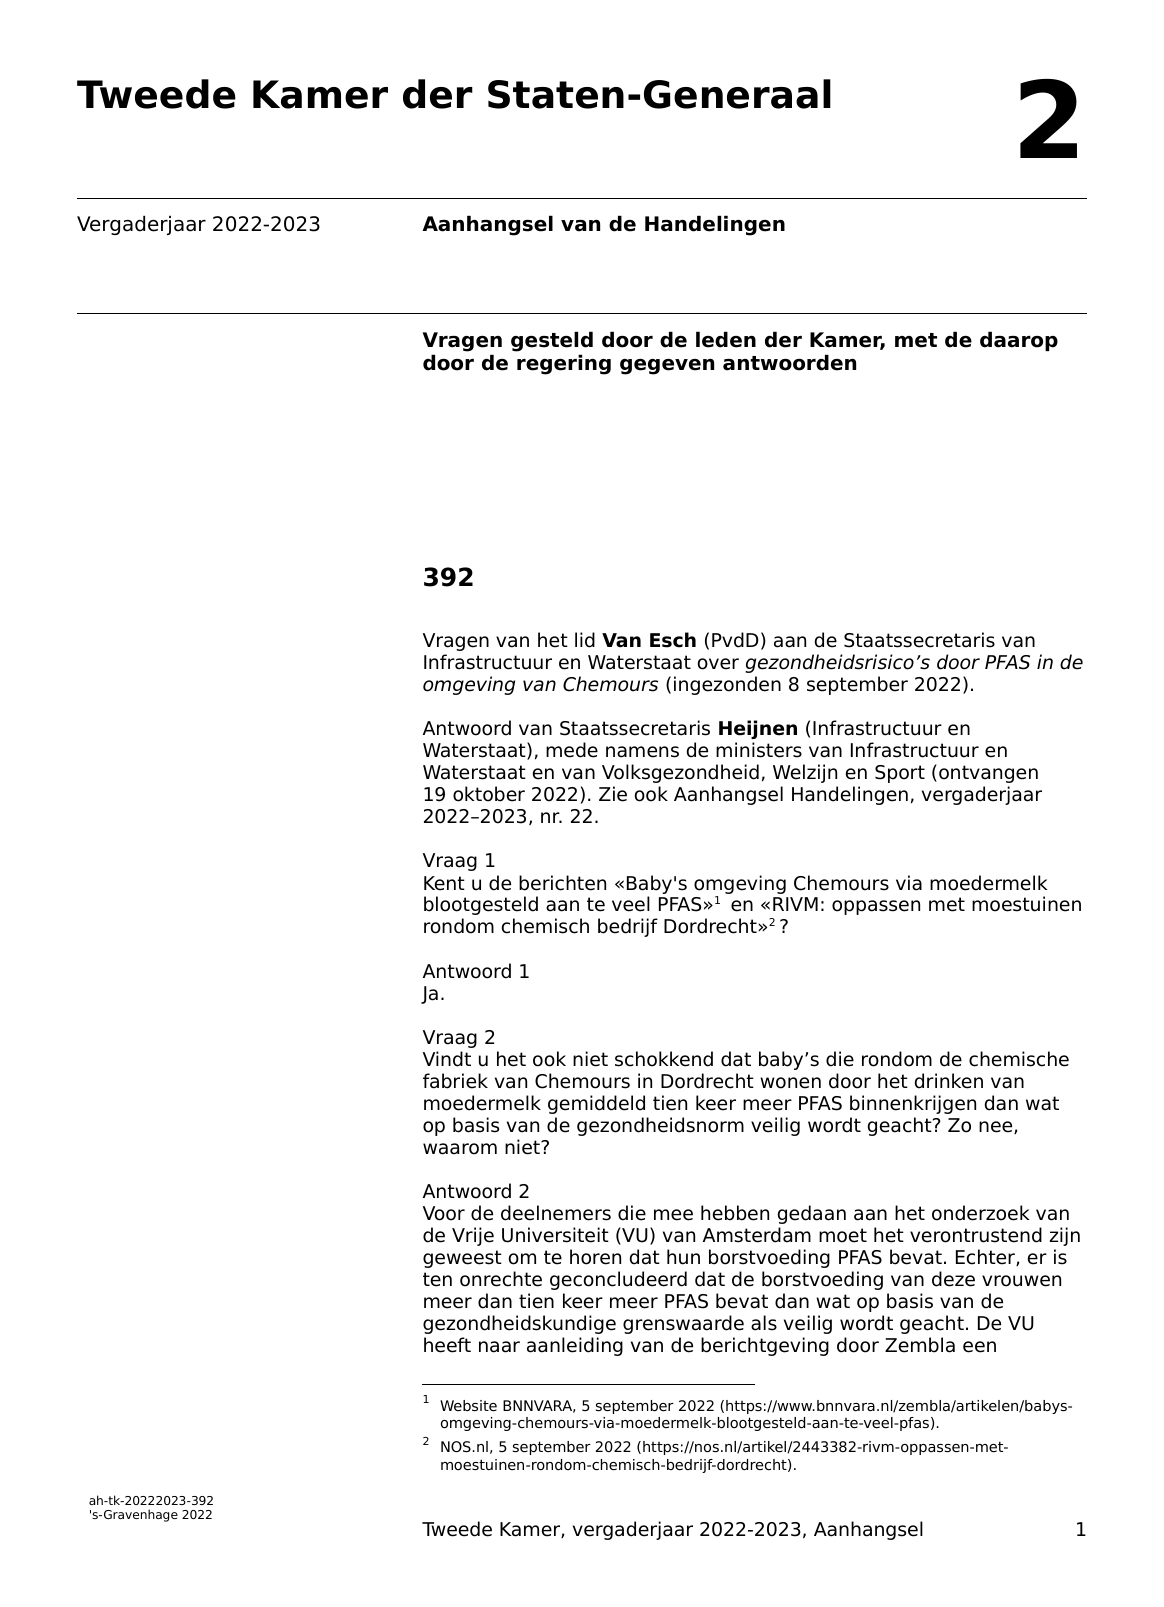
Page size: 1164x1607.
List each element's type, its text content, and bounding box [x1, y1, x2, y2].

text Vraag 1 [422, 850, 1087, 872]
text ah-tk-20222023-392 [88, 1494, 323, 1508]
table_cell Vragen gesteld door de leden der Kamer, met de daarop door de regering gegeven antwoorden [422, 314, 1087, 375]
text Antwoord 2 [422, 1181, 1087, 1203]
text 's-Gravenhage 2022 [88, 1508, 323, 1522]
text 392 [422, 563, 1087, 592]
text Antwoord van Staatssecretaris Heijnen (Infrastructuur en Waterstaat), mede namens de ministers van Infrastructuur en Waterstaat en van Volksgezondheid, Welzijn en Sport (ontvangen 19 oktober 2022). Zie ook Aanhangsel Handelingen, vergaderjaar 2022–2023, nr. 22. [422, 718, 1087, 828]
text Antwoord 1 [422, 961, 1087, 982]
text Vindt u het ook niet schokkend dat baby’s die rondom de chemische fabriek van Chemours in Dordrecht wonen door het drinken van moedermelk gemiddeld tien keer meer PFAS binnenkrijgen dan wat op basis van de gezondheidsnorm veilig wordt geacht? Zo nee, waarom niet? [422, 1049, 1087, 1158]
text Vragen van het lid Van Esch (PvdD) aan de Staatssecretaris van Infrastructuur en Waterstaat over gezondheidsrisico’s door PFAS in de omgeving van Chemours (ingezonden 8 september 2022). [422, 630, 1087, 696]
table_cell Aanhangsel van de Handelingen [422, 199, 1087, 313]
text Vraag 2 [422, 1027, 1087, 1049]
table_header Tweede Kamer der Staten-Generaal [77, 59, 886, 198]
table_header 2 [886, 59, 1087, 198]
text Voor de deelnemers die mee hebben gedaan aan het onderzoek van de Vrije Universiteit (VU) van Amsterdam moet het verontrustend zijn geweest om te horen dat hun borstvoeding PFAS bevat. Echter, er is ten onrechte geconcludeerd dat de borstvoeding van deze vrouwen meer dan tien keer meer PFAS bevat dan wat op basis van de gezondheidskundige grenswaarde als veilig wordt geacht. De VU heeft naar aanleiding van de berichtgeving door Zembla een [422, 1203, 1087, 1357]
text Kent u de berichten «Baby's omgeving Chemours via moedermelk blootgesteld aan te veel PFAS» en «RIVM: oppassen met moestuinen rondom chemisch bedrijf Dordrecht»? [422, 872, 1087, 938]
table_cell [77, 314, 422, 375]
text Website BNNVARA, 5 september 2022 (https://www.bnnvara.nl/zembla/artikelen/babys-omgeving-chemours-via-moedermelk-blootgesteld-aan-te-veel-pfas). [422, 1393, 1087, 1432]
text Ja. [422, 982, 1087, 1004]
table_cell Vergaderjaar 2022-2023 [77, 199, 422, 313]
text NOS.nl, 5 september 2022 (https://nos.nl/artikel/2443382-rivm-oppassen-met-moestuinen-rondom-chemisch-bedrijf-dordrecht). [422, 1435, 1087, 1474]
